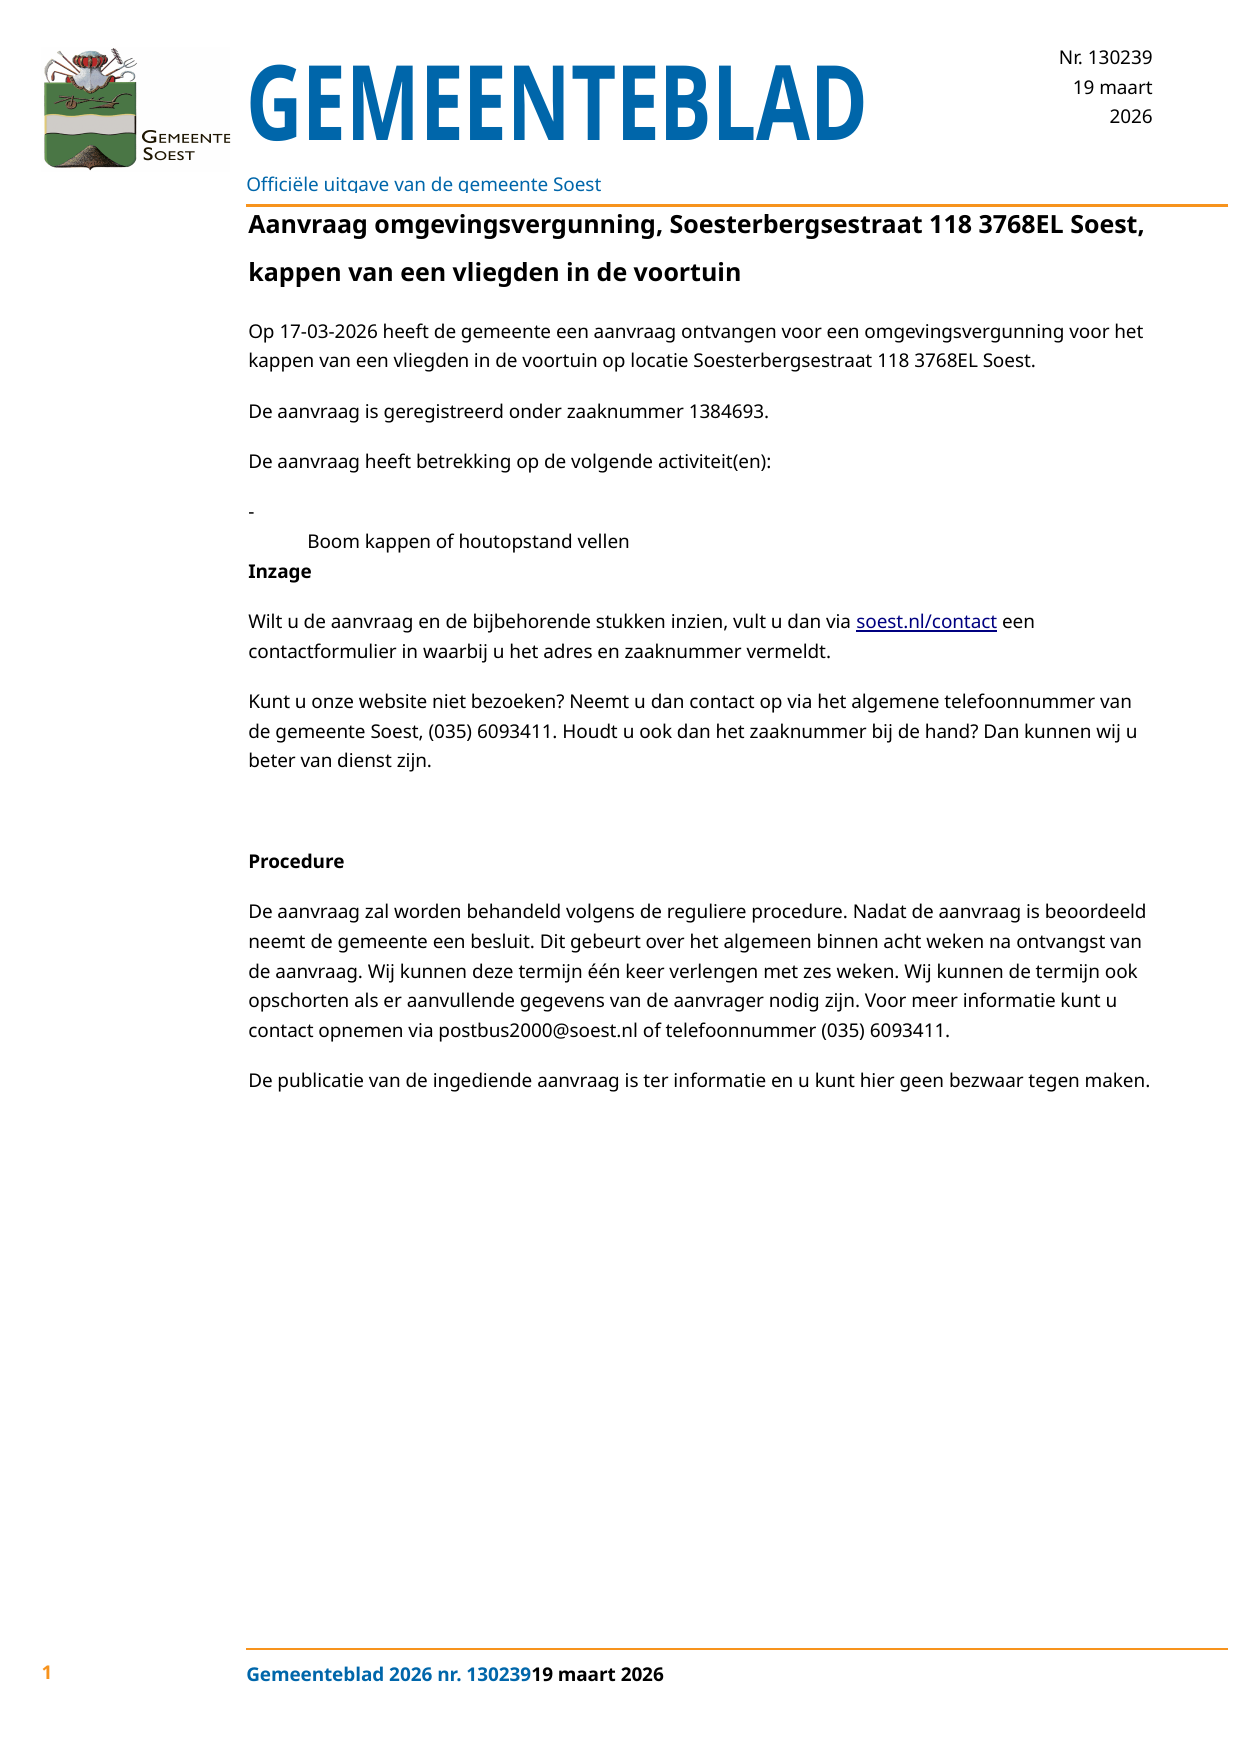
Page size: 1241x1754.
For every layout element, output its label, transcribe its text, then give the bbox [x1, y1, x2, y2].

text Wilt u de aanvraag en de bijbehorende stukken inzien, vult u dan via soest.nl/contact een contactformulier in waarbij u het adres en zaaknummer vermeldt. [248, 608, 1152, 664]
text Op 17-03-2026 heeft de gemeente een aanvraag ontvangen voor een omgevingsvergunning voor het kappen van een vliegden in de voortuin op locatie Soesterbergsestraat 118 3768EL Soest. [248, 318, 1152, 373]
text De aanvraag zal worden behandeld volgens de reguliere procedure. Nadat de aanvraag is beoordeeld neemt de gemeente een besluit. Dit gebeurt over het algemeen binnen acht weken na ontvangst van de aanvraag. Wij kunnen deze termijn één keer verlengen met zes weken. Wij kunnen de termijn ook opschorten als er aanvullende gegevens van de aanvrager nodig zijn. Voor meer informatie kunt u contact opnemen via postbus2000@soest.nl of telefoonnummer (035) 6093411. [248, 899, 1152, 1043]
text Aanvraag omgevingsvergunning, Soesterbergsestraat 118 3768EL Soest, kappen van een vliegden in de voortuin [248, 207, 1152, 288]
list Boom kappen of houtopstand vellen [248, 528, 1152, 554]
picture [41, 47, 231, 172]
text Inzage [248, 558, 1152, 584]
text De aanvraag is geregistreerd onder zaaknummer 1384693. [248, 398, 1152, 424]
text Kunt u onze website niet bezoeken? Neemt u dan contact op via het algemene telefoonnummer van de gemeente Soest, (035) 6093411. Houdt u ook dan het zaaknummer bij de hand? Dan kunnen wij u beter van dienst zijn. [248, 688, 1152, 773]
text De aanvraag heeft betrekking op de volgende activiteit(en): [248, 448, 1152, 474]
text De publicatie van de ingediende aanvraag is ter informatie en u kunt hier geen bezwaar tegen maken. [248, 1067, 1152, 1093]
text Procedure [248, 848, 1152, 874]
